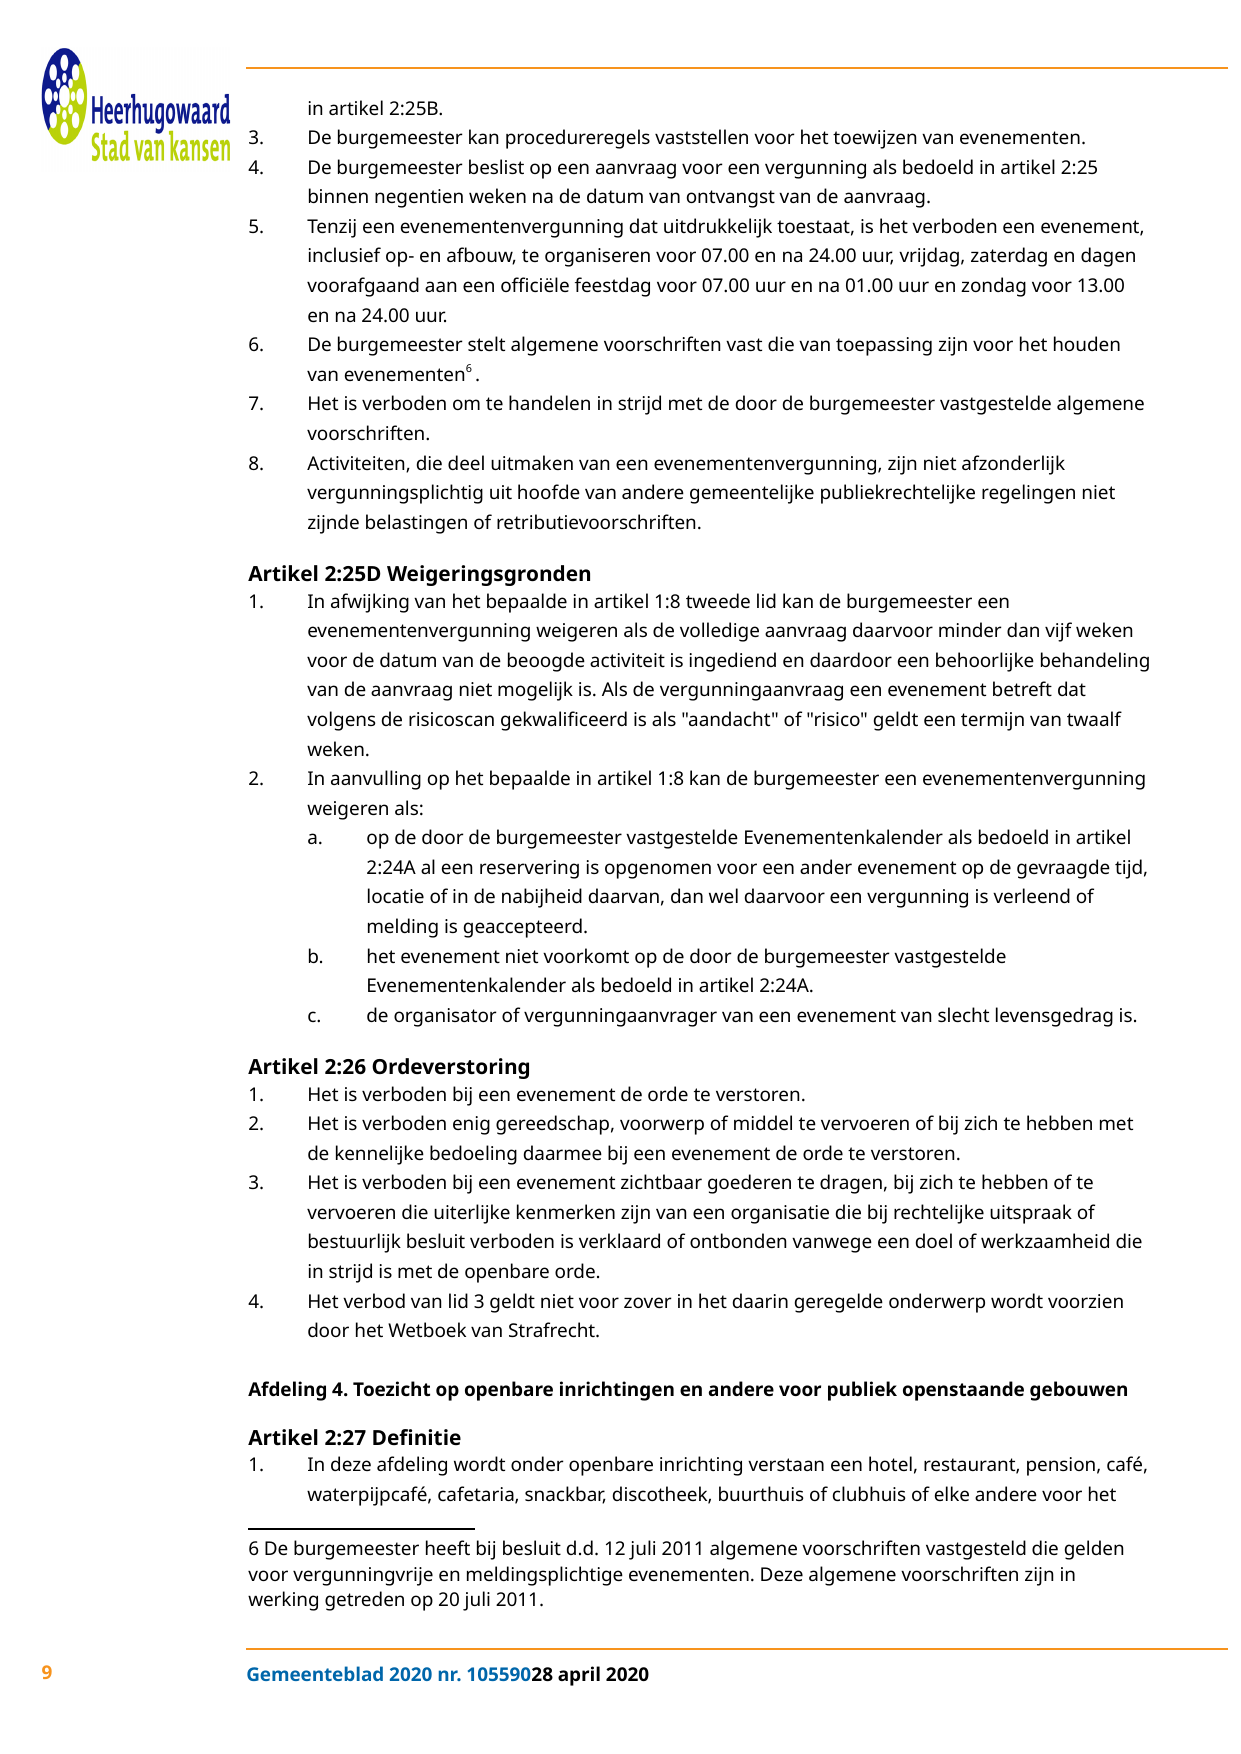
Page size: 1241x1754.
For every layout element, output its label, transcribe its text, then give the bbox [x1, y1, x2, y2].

list Tenzij een evenementenvergunning dat uitdrukkelijk toestaat, is het verboden een evenement, inclusief op- en afbouw, te organiseren voor 07.00 en na 24.00 uur, vrijdag, zaterdag en dagen voorafgaand aan een officiële feestdag voor 07.00 uur en na 01.00 uur en zondag voor 13.00 en na 24.00 uur. [248, 213, 1152, 328]
text Artikel 2:25D Weigeringsgronden [248, 559, 1152, 588]
list De burgemeester beslist op een aanvraag voor een vergunning als bedoeld in artikel 2:25 binnen negentien weken na de datum van ontvangst van de aanvraag. [248, 154, 1152, 209]
text Artikel 2:27 Definitie [248, 1423, 1152, 1452]
list In afwijking van het bepaalde in artikel 1:8 tweede lid kan de burgemeester een evenementenvergunning weigeren als de volledige aanvraag daarvoor minder dan vijf weken voor de datum van de beoogde activiteit is ingediend en daardoor een behoorlijke behandeling van de aanvraag niet mogelijk is. Als de vergunningaanvraag een evenement betreft dat volgens de risicoscan gekwalificeerd is als "aandacht" of "risico" geldt een termijn van twaalf weken. [248, 588, 1152, 761]
list In deze afdeling wordt onder openbare inrichting verstaan een hotel, restaurant, pension, café, waterpijpcafé, cafetaria, snackbar, discotheek, buurthuis of clubhuis of elke andere voor het [248, 1452, 1152, 1507]
list De burgemeester stelt algemene voorschriften vast die van toepassing zijn voor het houden van evenementen. [248, 331, 1152, 387]
list Activiteiten, die deel uitmaken van een evenementenvergunning, zijn niet afzonderlijk vergunningsplichtig uit hoofde van andere gemeentelijke publiekrechtelijke regelingen niet zijnde belastingen of retributievoorschriften. [248, 450, 1152, 535]
list het evenement niet voorkomt op de door de burgemeester vastgestelde Evenementenkalender als bedoeld in artikel 2:24A. [307, 943, 1152, 998]
list Het is verboden enig gereedschap, voorwerp of middel te vervoeren of bij zich te hebben met de kennelijke bedoeling daarmee bij een evenement de orde te verstoren. [248, 1110, 1152, 1166]
list In aanvulling op het bepaalde in artikel 1:8 kan de burgemeester een evenementenvergunning weigeren als: [248, 765, 1152, 821]
picture [41, 47, 231, 172]
list in artikel 2:25B. [248, 95, 1152, 121]
list De burgemeester kan procedureregels vaststellen voor het toewijzen van evenementen. [248, 124, 1152, 150]
list Het is verboden bij een evenement zichtbaar goederen te dragen, bij zich te hebben of te vervoeren die uiterlijke kenmerken zijn van een organisatie die bij rechtelijke uitspraak of bestuurlijk besluit verboden is verklaard of ontbonden vanwege een doel of werkzaamheid die in strijd is met de openbare orde. [248, 1169, 1152, 1284]
text Artikel 2:26 Ordeverstoring [248, 1052, 1152, 1081]
list Het is verboden om te handelen in strijd met de door de burgemeester vastgestelde algemene voorschriften. [248, 391, 1152, 446]
text Afdeling 4. Toezicht op openbare inrichtingen en andere voor publiek openstaande gebouwen [248, 1377, 1152, 1402]
list op de door de burgemeester vastgestelde Evenementenkalender als bedoeld in artikel 2:24A al een reservering is opgenomen voor een ander evenement op de gevraagde tijd, locatie of in de nabijheid daarvan, dan wel daarvoor een vergunning is verleend of melding is geaccepteerd. [307, 824, 1152, 939]
list Het verbod van lid 3 geldt niet voor zover in het daarin geregelde onderwerp wordt voorzien door het Wetboek van Strafrecht. [248, 1288, 1152, 1343]
list de organisator of vergunningaanvrager van een evenement van slecht levensgedrag is. [307, 1002, 1152, 1028]
list De burgemeester heeft bij besluit d.d. 12 juli 2011 algemene voorschriften vastgesteld die gelden voor vergunningvrije en meldingsplichtige evenementen. Deze algemene voorschriften zijn in werking getreden op 20 juli 2011. [248, 1535, 1152, 1612]
list Het is verboden bij een evenement de orde te verstoren. [248, 1081, 1152, 1107]
